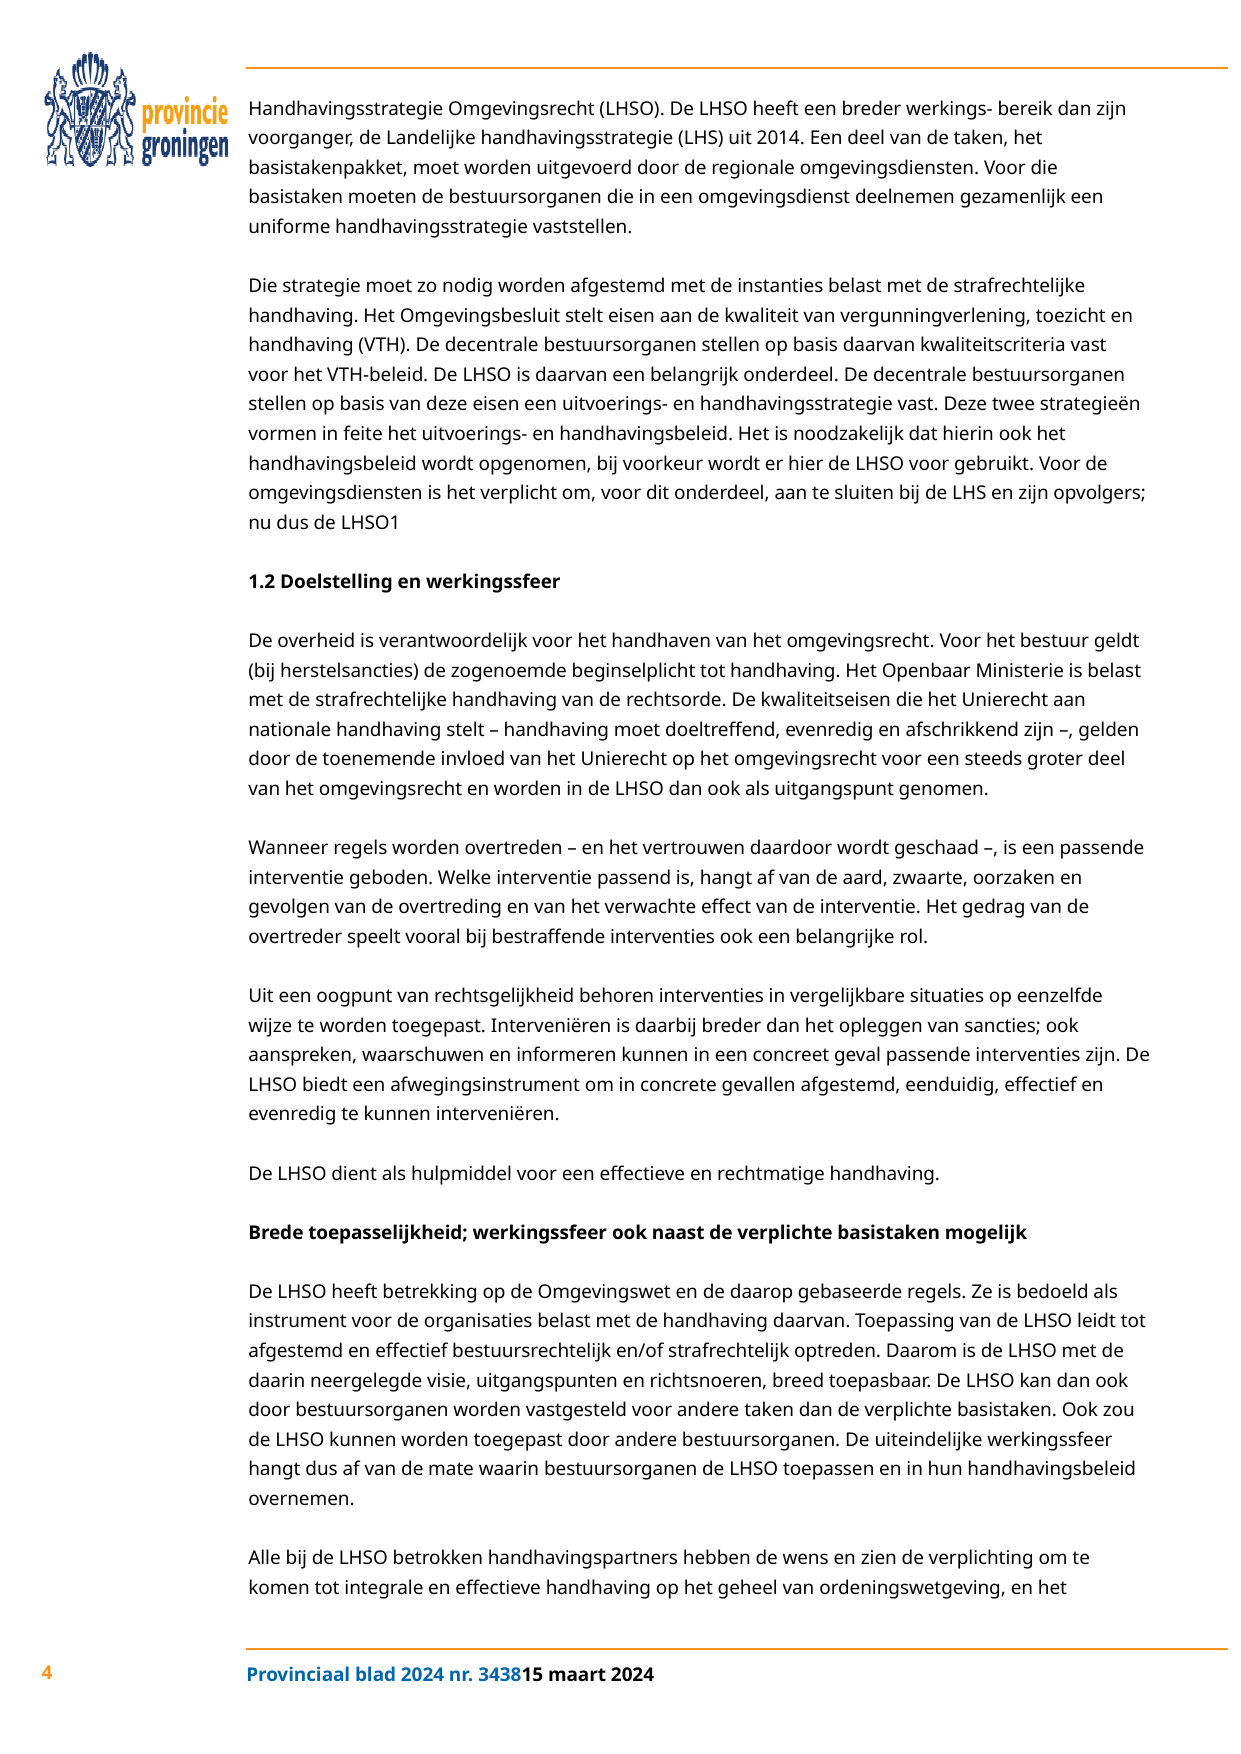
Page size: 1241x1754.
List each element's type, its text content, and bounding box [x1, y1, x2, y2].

picture [41, 47, 231, 172]
text De overheid is verantwoordelijk voor het handhaven van het omgevingsrecht. Voor het bestuur geldt (bij herstelsancties) de zogenoemde beginselplicht tot handhaving. Het Openbaar Ministerie is belast met de strafrechtelijke handhaving van de rechtsorde. De kwaliteitseisen die het Unierecht aan nationale handhaving stelt – handhaving moet doeltreffend, evenredig en afschrikkend zijn –, gelden door de toenemende invloed van het Unierecht op het omgevingsrecht voor een steeds groter deel van het omgevingsrecht en worden in de LHSO dan ook als uitgangspunt genomen. [248, 627, 1152, 801]
text Brede toepasselijkheid; werkingssfeer ook naast de verplichte basistaken mogelijk [248, 1219, 1152, 1245]
text De LHSO dient als hulpmiddel voor een effectieve en rechtmatige handhaving. [248, 1160, 1152, 1186]
text Alle bij de LHSO betrokken handhavingspartners hebben de wens en zien de verplichting om te komen tot integrale en effectieve handhaving op het geheel van ordeningswetgeving, en het [248, 1544, 1152, 1600]
text Wanneer regels worden overtreden – en het vertrouwen daardoor wordt geschaad –, is een passende interventie geboden. Welke interventie passend is, hangt af van de aard, zwaarte, oorzaken en gevolgen van de overtreding en van het verwachte effect van de interventie. Het gedrag van de overtreder speelt vooral bij bestraffende interventies ook een belangrijke rol. [248, 834, 1152, 949]
text 1.2 Doelstelling en werkingssfeer [248, 568, 1152, 594]
text Uit een oogpunt van rechtsgelijkheid behoren interventies in vergelijkbare situaties op eenzelfde wijze te worden toegepast. Interveniëren is daarbij breder dan het opleggen van sancties; ook aanspreken, waarschuwen en informeren kunnen in een concreet geval passende interventies zijn. De LHSO biedt een afwegingsinstrument om in concrete gevallen afgestemd, eenduidig, effectief en evenredig te kunnen interveniëren. [248, 982, 1152, 1126]
text Handhavingsstrategie Omgevingsrecht (LHSO). De LHSO heeft een breder werkings- bereik dan zijn voorganger, de Landelijke handhavingsstrategie (LHS) uit 2014. Een deel van de taken, het basistakenpakket, moet worden uitgevoerd door de regionale omgevingsdiensten. Voor die basistaken moeten de bestuursorganen die in een omgevingsdienst deelnemen gezamenlijk een uniforme handhavingsstrategie vaststellen. [248, 95, 1152, 239]
text Die strategie moet zo nodig worden afgestemd met de instanties belast met de strafrechtelijke handhaving. Het Omgevingsbesluit stelt eisen aan de kwaliteit van vergunningverlening, toezicht en handhaving (VTH). De decentrale bestuursorganen stellen op basis daarvan kwaliteitscriteria vast voor het VTH-beleid. De LHSO is daarvan een belangrijk onderdeel. De decentrale bestuursorganen stellen op basis van deze eisen een uitvoerings- en handhavingsstrategie vast. Deze twee strategieën vormen in feite het uitvoerings- en handhavingsbeleid. Het is noodzakelijk dat hierin ook het handhavingsbeleid wordt opgenomen, bij voorkeur wordt er hier de LHSO voor gebruikt. Voor de omgevingsdiensten is het verplicht om, voor dit onderdeel, aan te sluiten bij de LHS en zijn opvolgers; nu dus de LHSO1 [248, 272, 1152, 535]
text De LHSO heeft betrekking op de Omgevingswet en de daarop gebaseerde regels. Ze is bedoeld als instrument voor de organisaties belast met de handhaving daarvan. Toepassing van de LHSO leidt tot afgestemd en effectief bestuursrechtelijk en/of strafrechtelijk optreden. Daarom is de LHSO met de daarin neergelegde visie, uitgangspunten en richtsnoeren, breed toepasbaar. De LHSO kan dan ook door bestuursorganen worden vastgesteld voor andere taken dan de verplichte basistaken. Ook zou de LHSO kunnen worden toegepast door andere bestuursorganen. De uiteindelijke werkingssfeer hangt dus af van de mate waarin bestuursorganen de LHSO toepassen en in hun handhavingsbeleid overnemen. [248, 1278, 1152, 1511]
